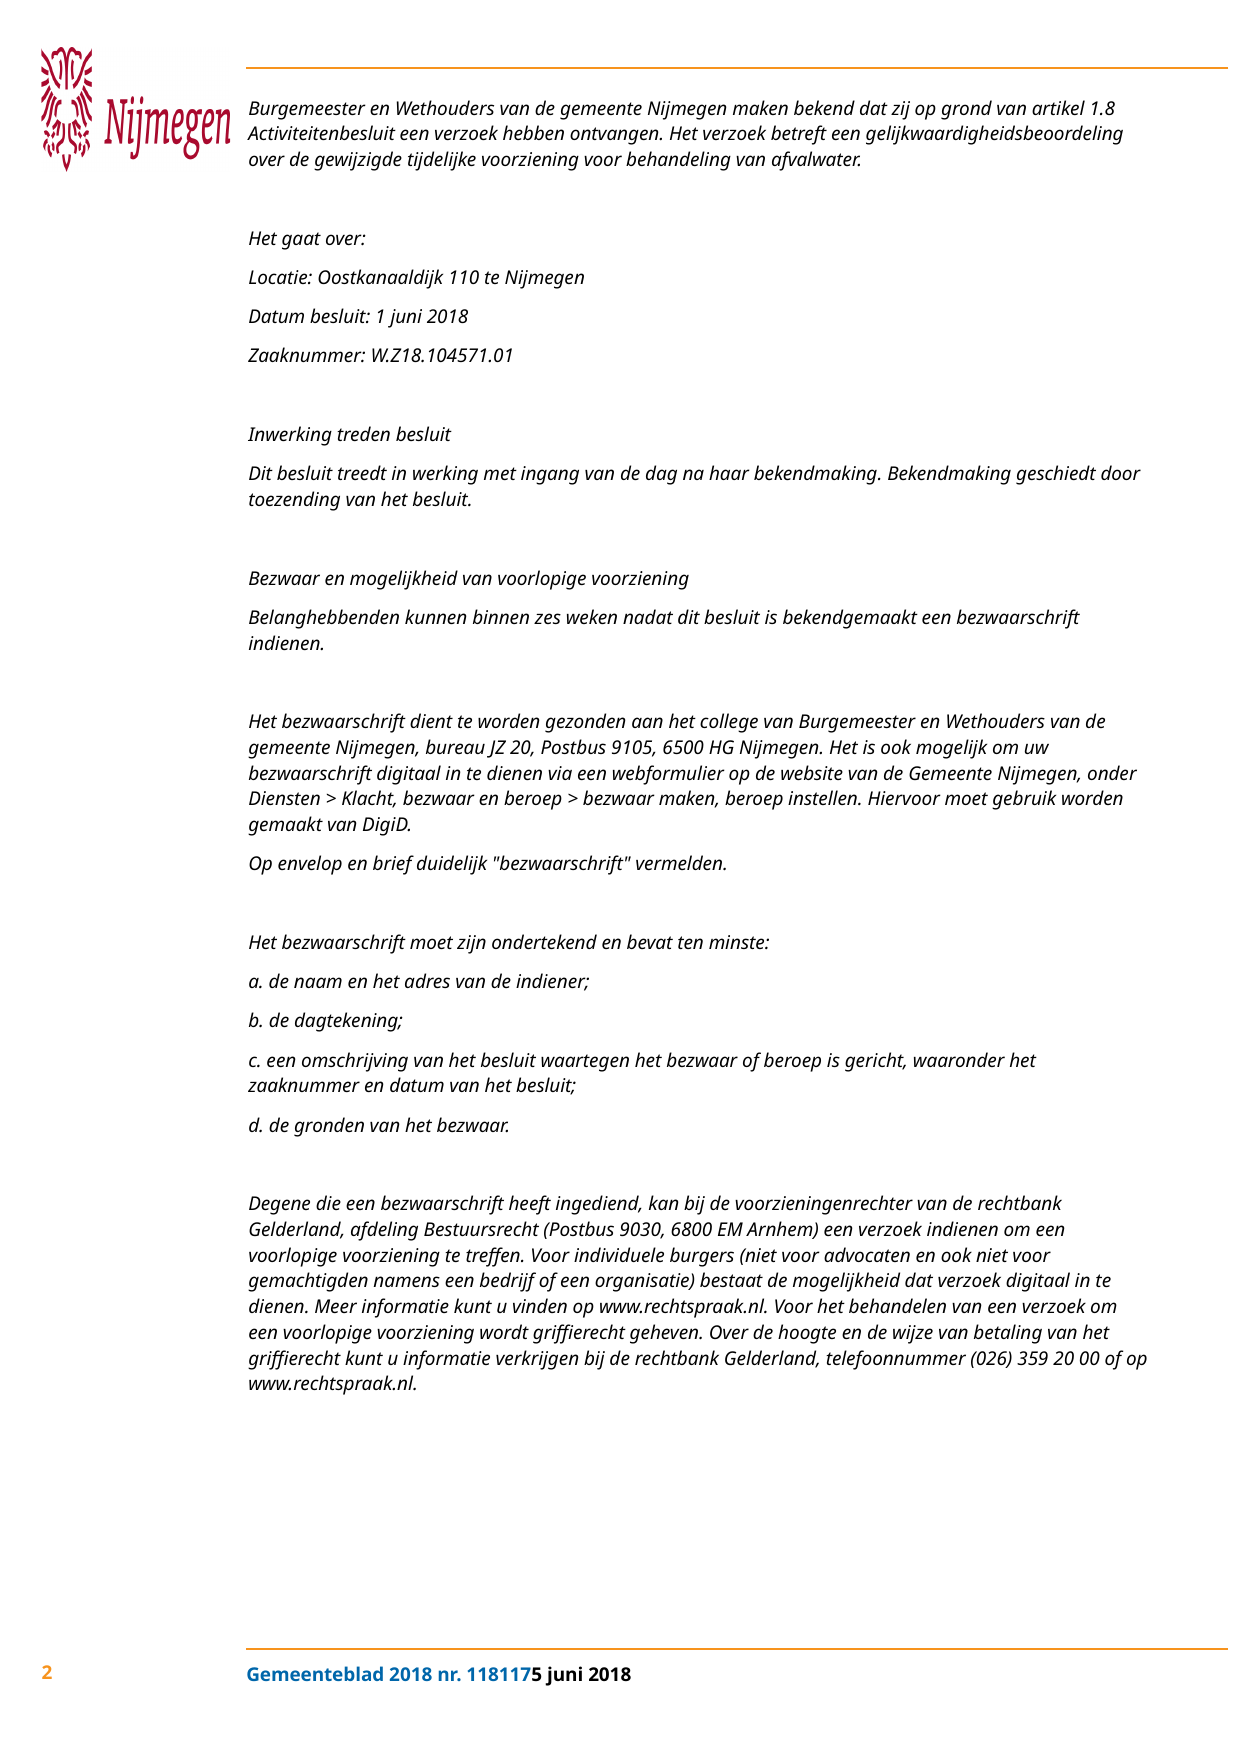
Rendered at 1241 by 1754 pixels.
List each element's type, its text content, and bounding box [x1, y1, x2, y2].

text Het bezwaarschrift dient te worden gezonden aan het college van Burgemeester en Wethouders van de gemeente Nijmegen, bureau JZ 20, Postbus 9105, 6500 HG Nijmegen. Het is ook mogelijk om uw bezwaarschrift digitaal in te dienen via een webformulier op de website van de Gemeente Nijmegen, onder Diensten > Klacht, bezwaar en beroep > bezwaar maken, beroep instellen. Hiervoor moet gebruik worden gemaakt van DigiD. [248, 708, 1152, 837]
text Op envelop en brief duidelijk "bezwaarschrift" vermelden. [248, 850, 1152, 876]
text Bezwaar en mogelijkheid van voorlopige voorziening [248, 565, 1152, 590]
text a. de naam en het adres van de indiener; [248, 968, 1152, 994]
text Het gaat over: [248, 225, 1152, 251]
text Locatie: Oostkanaaldijk 110 te Nijmegen [248, 264, 1152, 290]
text Het bezwaarschrift moet zijn ondertekend en bevat ten minste: [248, 929, 1152, 955]
text Zaaknummer: W.Z18.104571.01 [248, 343, 1152, 368]
text Burgemeester en Wethouders van de gemeente Nijmegen maken bekend dat zij op grond van artikel 1.8 Activiteitenbesluit een verzoek hebben ontvangen. Het verzoek betreft een gelijkwaardigheidsbeoordeling over de gewijzigde tijdelijke voorziening voor behandeling van afvalwater. [248, 95, 1152, 172]
text Belanghebbenden kunnen binnen zes weken nadat dit besluit is bekendgemaakt een bezwaarschrift indienen. [248, 604, 1152, 655]
text Dit besluit treedt in werking met ingang van de dag na haar bekendmaking. Bekendmaking geschiedt door toezending van het besluit. [248, 460, 1152, 512]
picture [41, 47, 231, 172]
text Degene die een bezwaarschrift heeft ingediend, kan bij de voorzieningenrechter van de rechtbank Gelderland, afdeling Bestuursrecht (Postbus 9030, 6800 EM Arnhem) een verzoek indienen om een voorlopige voorziening te treffen. Voor individuele burgers (niet voor advocaten en ook niet voor gemachtigden namens een bedrijf of een organisatie) bestaat de mogelijkheid dat verzoek digitaal in te dienen. Meer informatie kunt u vinden op www.rechtspraak.nl. Voor het behandelen van een verzoek om een voorlopige voorziening wordt griffierecht geheven. Over de hoogte en de wijze van betaling van het griffierecht kunt u informatie verkrijgen bij de rechtbank Gelderland, telefoonnummer (026) 359 20 00 of op www.rechtspraak.nl. [248, 1190, 1152, 1396]
text b. de dagtekening; [248, 1007, 1152, 1033]
text c. een omschrijving van het besluit waartegen het bezwaar of beroep is gericht, waaronder het zaaknummer en datum van het besluit; [248, 1047, 1152, 1098]
text Inwerking treden besluit [248, 421, 1152, 447]
text d. de gronden van het bezwaar. [248, 1112, 1152, 1137]
text Datum besluit: 1 juni 2018 [248, 303, 1152, 329]
